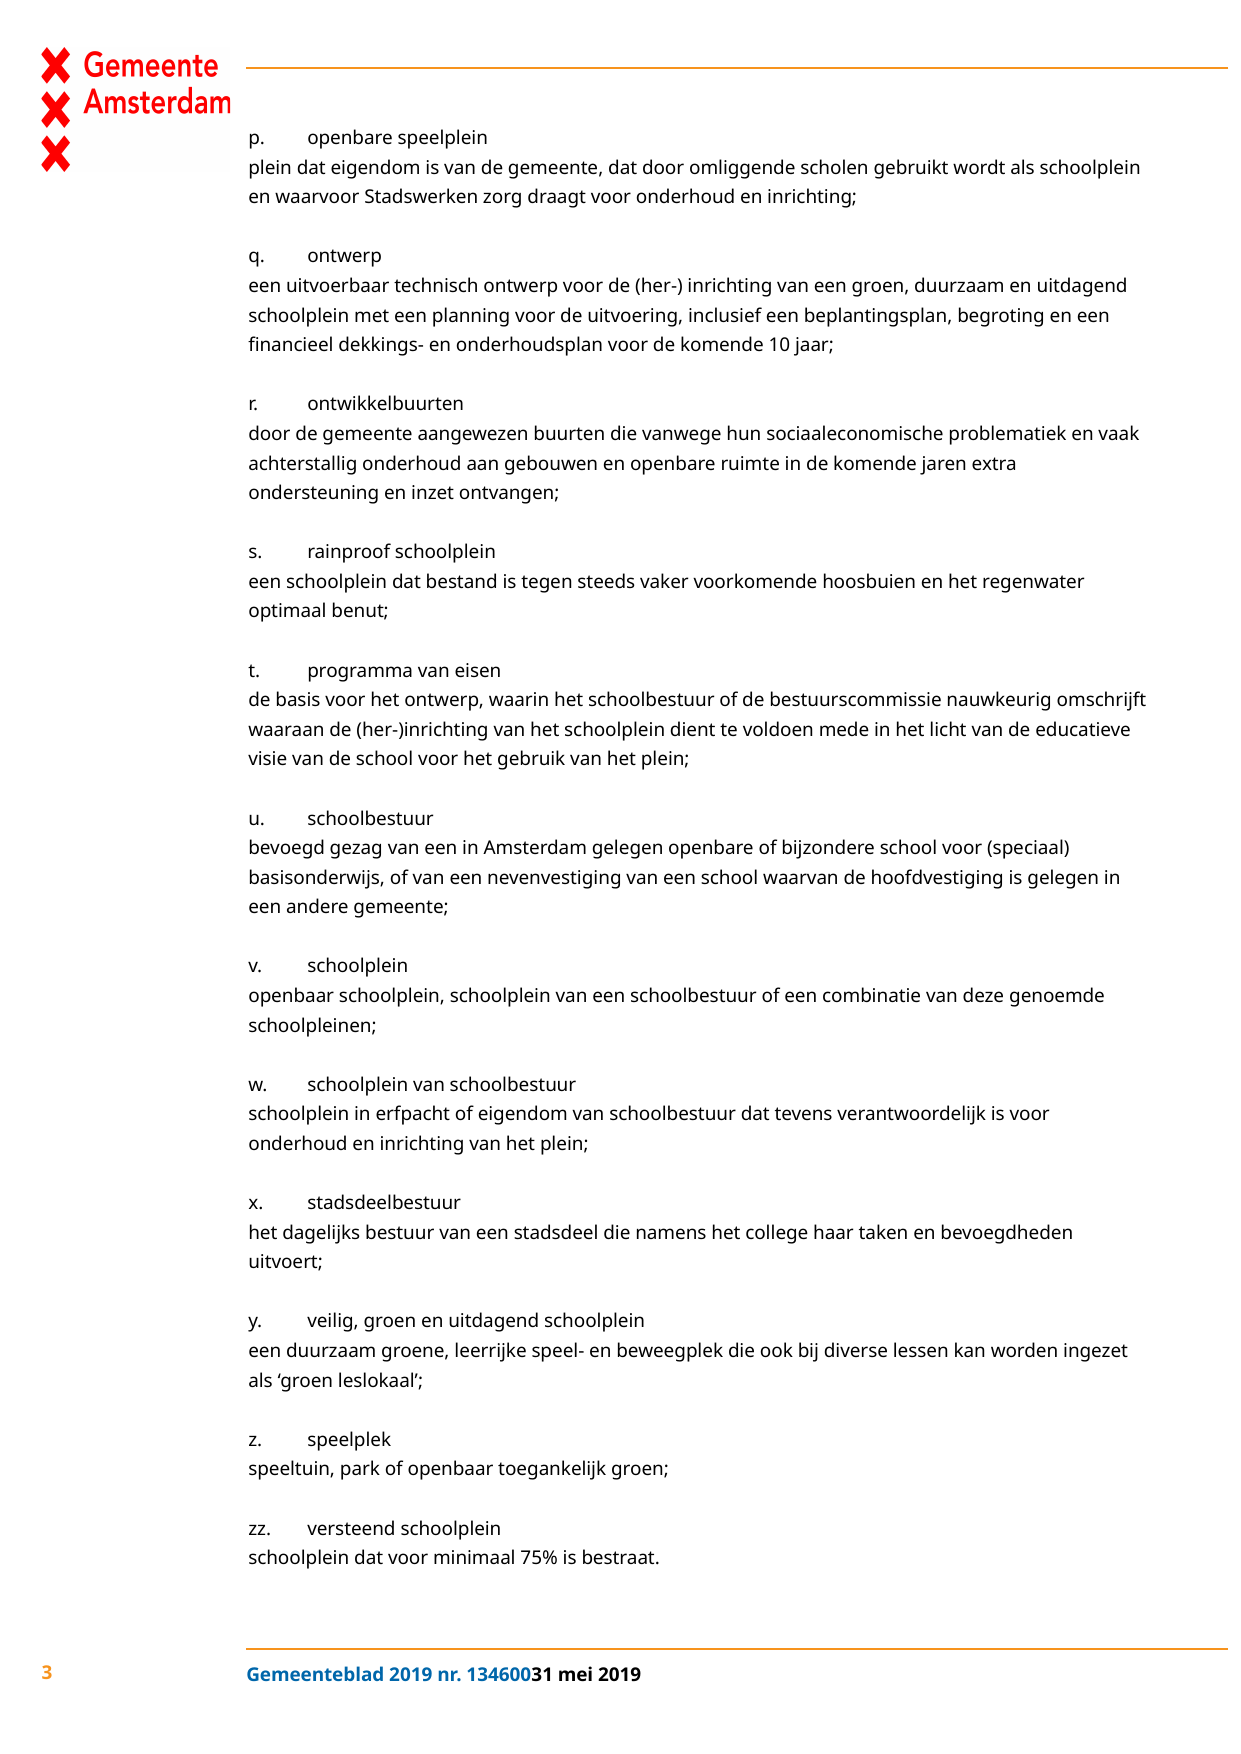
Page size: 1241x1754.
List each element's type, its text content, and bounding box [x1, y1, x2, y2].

text een schoolplein dat bestand is tegen steeds vaker voorkomende hoosbuien en het regenwater optimaal benut; [248, 568, 1152, 623]
text het dagelijks bestuur van een stadsdeel die namens het college haar taken en bevoegdheden uitvoert; [248, 1219, 1152, 1274]
text een uitvoerbaar technisch ontwerp voor de (her-) inrichting van een groen, duurzaam en uitdagend schoolplein met een planning voor de uitvoering, inclusief een beplantingsplan, begroting en een financieel dekkings- en onderhoudsplan voor de komende 10 jaar; [248, 272, 1152, 357]
list ontwerp [248, 243, 1152, 268]
list versteend schoolplein [248, 1515, 1152, 1541]
list stadsdeelbestuur [248, 1189, 1152, 1215]
list ontwikkelbuurten [248, 391, 1152, 416]
text schoolplein in erfpacht of eigendom van schoolbestuur dat tevens verantwoordelijk is voor onderhoud en inrichting van het plein; [248, 1101, 1152, 1156]
list schoolplein [248, 953, 1152, 978]
text de basis voor het ontwerp, waarin het schoolbestuur of de bestuurscommissie nauwkeurig omschrijft waaraan de (her-)inrichting van het schoolplein dient te voldoen mede in het licht van de educatieve visie van de school voor het gebruik van het plein; [248, 686, 1152, 771]
list schoolbestuur [248, 805, 1152, 831]
text een duurzaam groene, leerrijke speel- en beweegplek die ook bij diverse lessen kan worden ingezet als ‘groen leslokaal’; [248, 1337, 1152, 1393]
list schoolplein van schoolbestuur [248, 1071, 1152, 1097]
text openbaar schoolplein, schoolplein van een schoolbestuur of een combinatie van deze genoemde schoolpleinen; [248, 982, 1152, 1038]
text bevoegd gezag van een in Amsterdam gelegen openbare of bijzondere school voor (speciaal) basisonderwijs, of van een nevenvestiging van een school waarvan de hoofdvestiging is gelegen in een andere gemeente; [248, 834, 1152, 919]
text plein dat eigendom is van de gemeente, dat door omliggende scholen gebruikt wordt als schoolplein en waarvoor Stadswerken zorg draagt voor onderhoud en inrichting; [248, 154, 1152, 209]
list speelplek [248, 1426, 1152, 1452]
list programma van eisen [248, 657, 1152, 683]
picture [41, 47, 231, 172]
list rainproof schoolplein [248, 538, 1152, 564]
list openbare speelplein [248, 124, 1152, 150]
list veilig, groen en uitdagend schoolplein [248, 1308, 1152, 1333]
text speeltuin, park of openbaar toegankelijk groen; [248, 1456, 1152, 1481]
text door de gemeente aangewezen buurten die vanwege hun sociaaleconomische problematiek en vaak achterstallig onderhoud aan gebouwen en openbare ruimte in de komende jaren extra ondersteuning en inzet ontvangen; [248, 420, 1152, 505]
text schoolplein dat voor minimaal 75% is bestraat. [248, 1544, 1152, 1570]
